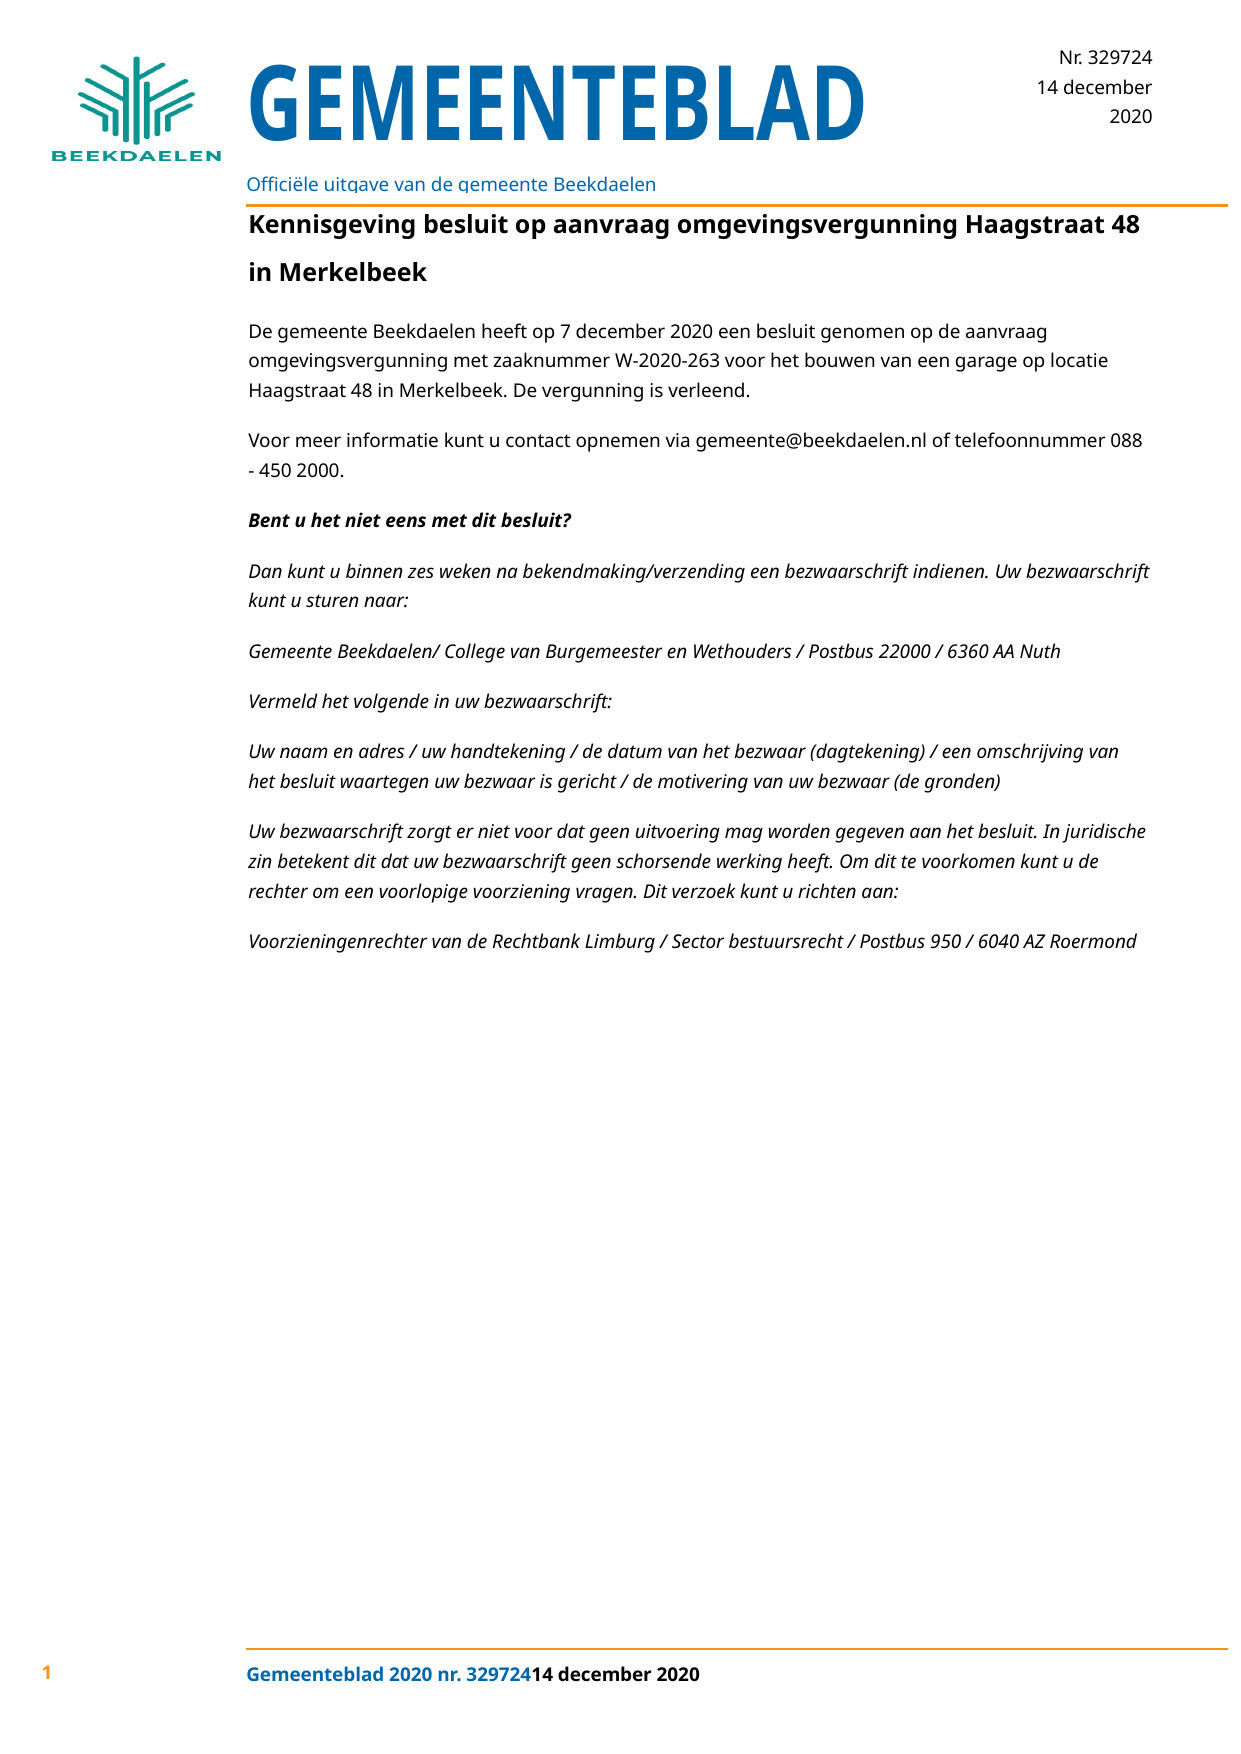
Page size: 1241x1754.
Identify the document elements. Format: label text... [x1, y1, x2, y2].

text Dan kunt u binnen zes weken na bekendmaking/verzending een bezwaarschrift indienen. Uw bezwaarschrift kunt u sturen naar: [248, 558, 1152, 613]
text Voorzieningenrechter van de Rechtbank Limburg / Sector bestuursrecht / Postbus 950 / 6040 AZ Roermond [248, 928, 1152, 954]
text Kennisgeving besluit op aanvraag omgevingsvergunning Haagstraat 48 in Merkelbeek [248, 207, 1152, 288]
text Bent u het niet eens met dit besluit? [248, 507, 1152, 533]
picture [41, 47, 231, 172]
text Voor meer informatie kunt u contact opnemen via gemeente@beekdaelen.nl of telefoonnummer 088 - 450 2000. [248, 427, 1152, 483]
text Uw bezwaarschrift zorgt er niet voor dat geen uitvoering mag worden gegeven aan het besluit. In juridische zin betekent dit dat uw bezwaarschrift geen schorsende werking heeft. Om dit te voorkomen kunt u de rechter om een voorlopige voorziening vragen. Dit verzoek kunt u richten aan: [248, 819, 1152, 904]
text Uw naam en adres / uw handtekening / de datum van het bezwaar (dagtekening) / een omschrijving van het besluit waartegen uw bezwaar is gericht / de motivering van uw bezwaar (de gronden) [248, 739, 1152, 794]
text Vermeld het volgende in uw bezwaarschrift: [248, 688, 1152, 714]
text De gemeente Beekdaelen heeft op 7 december 2020 een besluit genomen op de aanvraag omgevingsvergunning met zaaknummer W-2020-263 voor het bouwen van een garage op locatie Haagstraat 48 in Merkelbeek. De vergunning is verleend. [248, 318, 1152, 403]
text Gemeente Beekdaelen/ College van Burgemeester en Wethouders / Postbus 22000 / 6360 AA Nuth [248, 638, 1152, 664]
